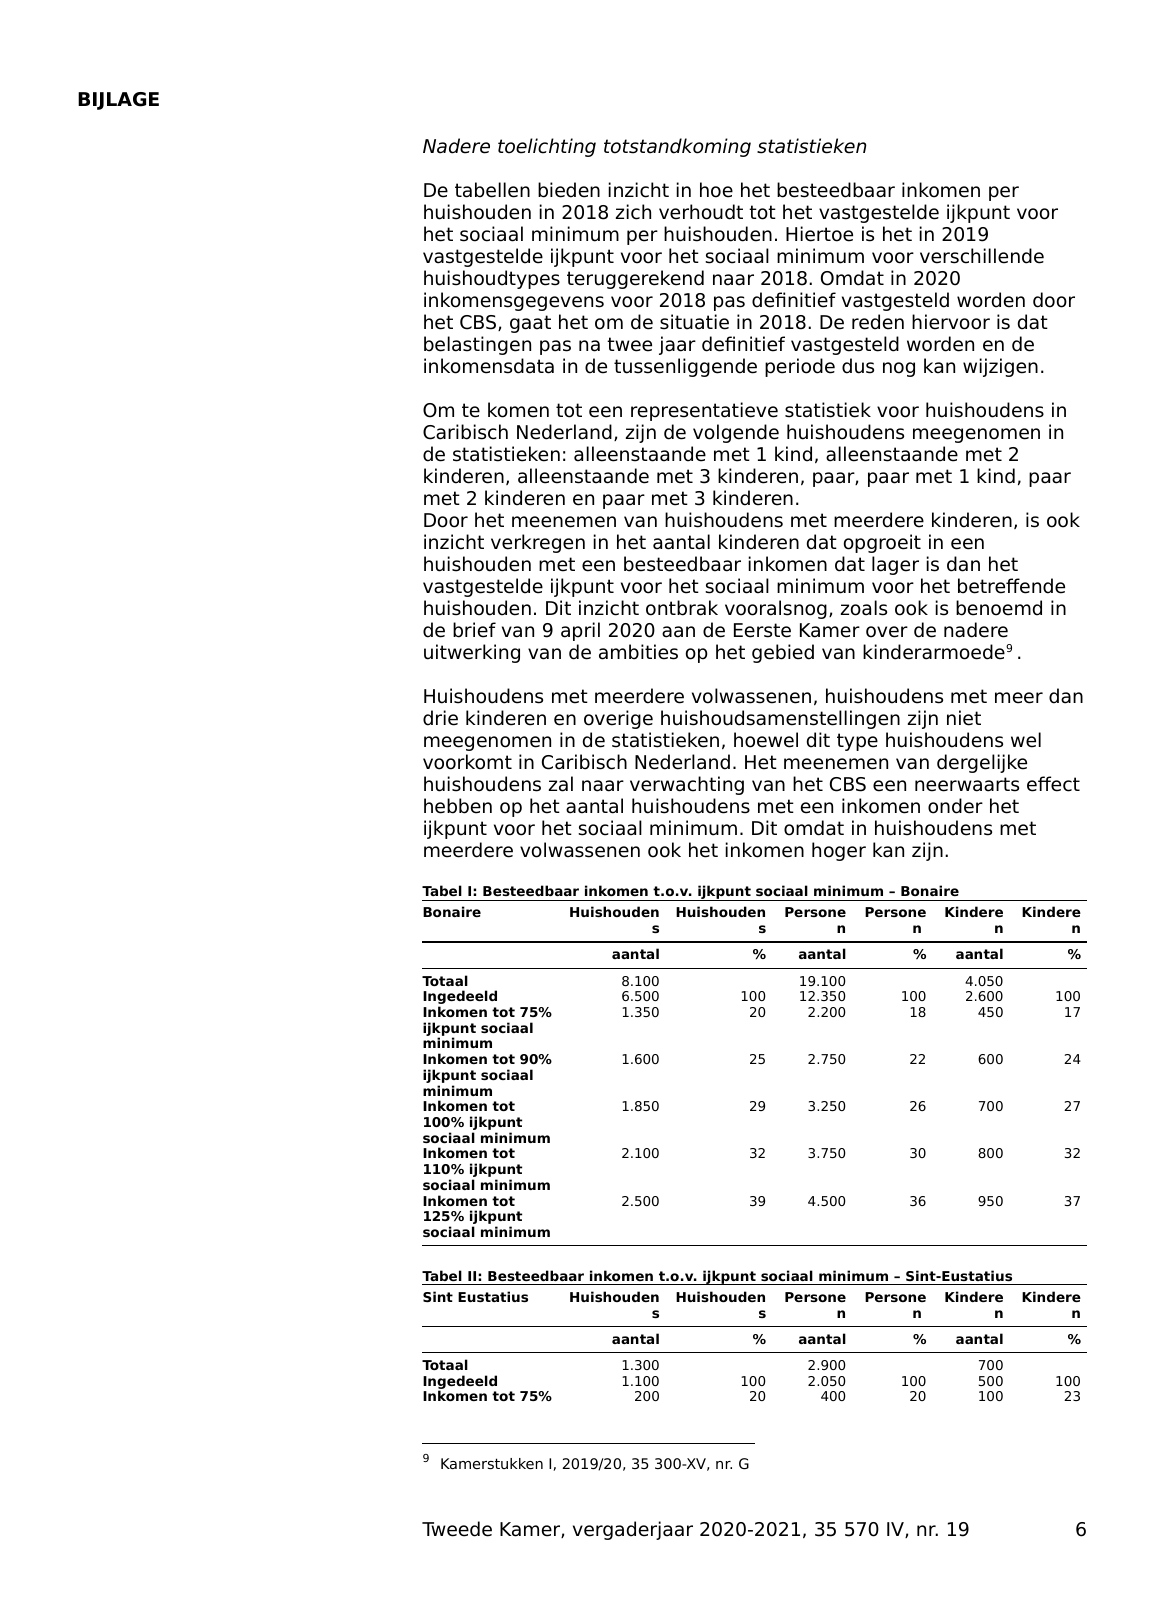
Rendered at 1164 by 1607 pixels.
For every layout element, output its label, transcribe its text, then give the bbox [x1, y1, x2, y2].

table_cell 36 [852, 1194, 932, 1245]
table_cell Huishoudens [559, 1285, 666, 1326]
table_cell % [1009, 1327, 1087, 1352]
table_cell 8.100 [559, 969, 666, 989]
table_cell Totaal [422, 969, 559, 989]
text Om te komen tot een representatieve statistiek voor huishoudens in Caribisch Nederland, zijn de volgende huishoudens meegenomen in de statistieken: alleenstaande met 1 kind, alleenstaande met 2 kinderen, alleenstaande met 3 kinderen, paar, paar met 1 kind, paar met 2 kinderen en paar met 3 kinderen. [422, 400, 1087, 510]
table_cell 100 [666, 989, 772, 1005]
table_cell [1009, 1353, 1087, 1373]
table_cell Totaal [422, 1353, 559, 1373]
table_cell [852, 969, 932, 989]
table_cell 1.850 [559, 1099, 666, 1146]
table_cell 1.300 [559, 1353, 666, 1373]
table_cell Inkomen tot 75% [422, 1389, 559, 1405]
table_cell Inkomen tot 90% ijkpunt sociaal minimum [422, 1052, 559, 1099]
table_cell 20 [666, 1389, 772, 1405]
table_cell 37 [1009, 1194, 1087, 1245]
table_cell % [1009, 943, 1087, 968]
table_cell % [666, 1327, 772, 1352]
subtitle BIJLAGE [77, 89, 1087, 111]
table_cell 1.100 [559, 1374, 666, 1389]
table_cell [1009, 969, 1087, 989]
table_cell 25 [666, 1052, 772, 1099]
text Huishoudens met meerdere volwassenen, huishoudens met meer dan drie kinderen en overige huishoudsamenstellingen zijn niet meegenomen in de statistieken, hoewel dit type huishoudens wel voorkomt in Caribisch Nederland. Het meenemen van dergelijke huishoudens zal naar verwachting van het CBS een neerwaarts effect hebben op het aantal huishoudens met een inkomen onder het ijkpunt voor het sociaal minimum. Dit omdat in huishoudens met meerdere volwassenen ook het inkomen hoger kan zijn. [422, 686, 1087, 862]
table_cell 18 [852, 1005, 932, 1052]
table_cell 100 [932, 1389, 1009, 1405]
table_cell 100 [1009, 989, 1087, 1005]
table_cell Sint Eustatius [422, 1285, 559, 1326]
table_cell 200 [559, 1389, 666, 1405]
table_cell 450 [932, 1005, 1009, 1052]
table_cell 30 [852, 1146, 932, 1193]
table_cell 22 [852, 1052, 932, 1099]
table_cell % [852, 1327, 932, 1352]
table_cell aantal [932, 1327, 1009, 1352]
table_cell [666, 1353, 772, 1373]
table_cell 500 [932, 1374, 1009, 1389]
text Kamerstukken I, 2019/20, 35 300-XV, nr. G [422, 1452, 1087, 1474]
table_cell 800 [932, 1146, 1009, 1193]
table_cell 1.350 [559, 1005, 666, 1052]
table_cell 26 [852, 1099, 932, 1146]
table_cell 700 [932, 1099, 1009, 1146]
table_cell aantal [772, 943, 852, 968]
table_cell 20 [666, 1005, 772, 1052]
table_cell 32 [1009, 1146, 1087, 1193]
table_cell Kinderen [932, 1285, 1009, 1326]
table_cell 700 [932, 1353, 1009, 1373]
table_header Tabel I: Besteedbaar inkomen t.o.v. ijkpunt sociaal minimum – Bonaire [422, 884, 1087, 899]
table_cell Personen [772, 901, 852, 941]
table_cell 2.600 [932, 989, 1009, 1005]
table_cell Huishoudens [666, 1285, 772, 1326]
table_cell 100 [852, 989, 932, 1005]
table_cell Inkomen tot 100% ijkpunt sociaal minimum [422, 1099, 559, 1146]
table_cell 32 [666, 1146, 772, 1193]
table_header Tabel II: Besteedbaar inkomen t.o.v. ijkpunt sociaal minimum – Sint-Eustatius [422, 1268, 1087, 1284]
table_cell 2.050 [772, 1374, 852, 1389]
table_cell Inkomen tot 110% ijkpunt sociaal minimum [422, 1146, 559, 1193]
subtitle Nadere toelichting totstandkoming statistieken [422, 136, 1087, 158]
table_cell [666, 969, 772, 989]
table_cell 6.500 [559, 989, 666, 1005]
table_cell 2.200 [772, 1005, 852, 1052]
table_cell 950 [932, 1194, 1009, 1245]
table_cell 19.100 [772, 969, 852, 989]
table_cell % [852, 943, 932, 968]
table_cell 100 [852, 1374, 932, 1389]
table_cell Personen [772, 1285, 852, 1326]
table_cell 27 [1009, 1099, 1087, 1146]
table_cell 2.750 [772, 1052, 852, 1099]
table_cell Huishoudens [666, 901, 772, 941]
table_cell aantal [772, 1327, 852, 1352]
table_cell aantal [559, 1327, 666, 1352]
table_cell aantal [559, 943, 666, 968]
text Door het meenemen van huishoudens met meerdere kinderen, is ook inzicht verkregen in het aantal kinderen dat opgroeit in een huishouden met een besteedbaar inkomen dat lager is dan het vastgestelde ijkpunt voor het sociaal minimum voor het betreffende huishouden. Dit inzicht ontbrak vooralsnog, zoals ook is benoemd in de brief van 9 april 2020 aan de Eerste Kamer over de nadere uitwerking van de ambities op het gebied van kinderarmoede. [422, 510, 1087, 664]
table_cell 24 [1009, 1052, 1087, 1099]
table_cell 3.750 [772, 1146, 852, 1193]
table_cell Personen [852, 901, 932, 941]
table_cell 1.600 [559, 1052, 666, 1099]
table_cell [422, 1327, 559, 1352]
table_cell 12.350 [772, 989, 852, 1005]
table_cell 2.900 [772, 1353, 852, 1373]
table_cell 100 [1009, 1374, 1087, 1389]
table_cell 29 [666, 1099, 772, 1146]
table_cell Kinderen [1009, 1285, 1087, 1326]
table_cell Kinderen [1009, 901, 1087, 941]
table_cell Inkomen tot 125% ijkpunt sociaal minimum [422, 1194, 559, 1245]
table_cell Ingedeeld [422, 1374, 559, 1389]
table_cell Bonaire [422, 901, 559, 941]
text De tabellen bieden inzicht in hoe het besteedbaar inkomen per huishouden in 2018 zich verhoudt tot het vastgestelde ijkpunt voor het sociaal minimum per huishouden. Hiertoe is het in 2019 vastgestelde ijkpunt voor het sociaal minimum voor verschillende huishoudtypes teruggerekend naar 2018. Omdat in 2020 inkomensgegevens voor 2018 pas definitief vastgesteld worden door het CBS, gaat het om de situatie in 2018. De reden hiervoor is dat belastingen pas na twee jaar definitief vastgesteld worden en de inkomensdata in de tussenliggende periode dus nog kan wijzigen. [422, 180, 1087, 378]
table_cell Huishoudens [559, 901, 666, 941]
table_cell 4.500 [772, 1194, 852, 1245]
table_cell Inkomen tot 75% ijkpunt sociaal minimum [422, 1005, 559, 1052]
table_cell 20 [852, 1389, 932, 1405]
table_cell 39 [666, 1194, 772, 1245]
table_cell 2.100 [559, 1146, 666, 1193]
table_cell Kinderen [932, 901, 1009, 941]
table_cell aantal [932, 943, 1009, 968]
table_cell Personen [852, 1285, 932, 1326]
table_cell 100 [666, 1374, 772, 1389]
table_cell 4.050 [932, 969, 1009, 989]
table_cell 23 [1009, 1389, 1087, 1405]
table_cell 600 [932, 1052, 1009, 1099]
table_cell 2.500 [559, 1194, 666, 1245]
table_cell [422, 943, 559, 968]
table_cell Ingedeeld [422, 989, 559, 1005]
table_cell % [666, 943, 772, 968]
table_cell 3.250 [772, 1099, 852, 1146]
table_cell [852, 1353, 932, 1373]
table_cell 400 [772, 1389, 852, 1405]
table_cell 17 [1009, 1005, 1087, 1052]
